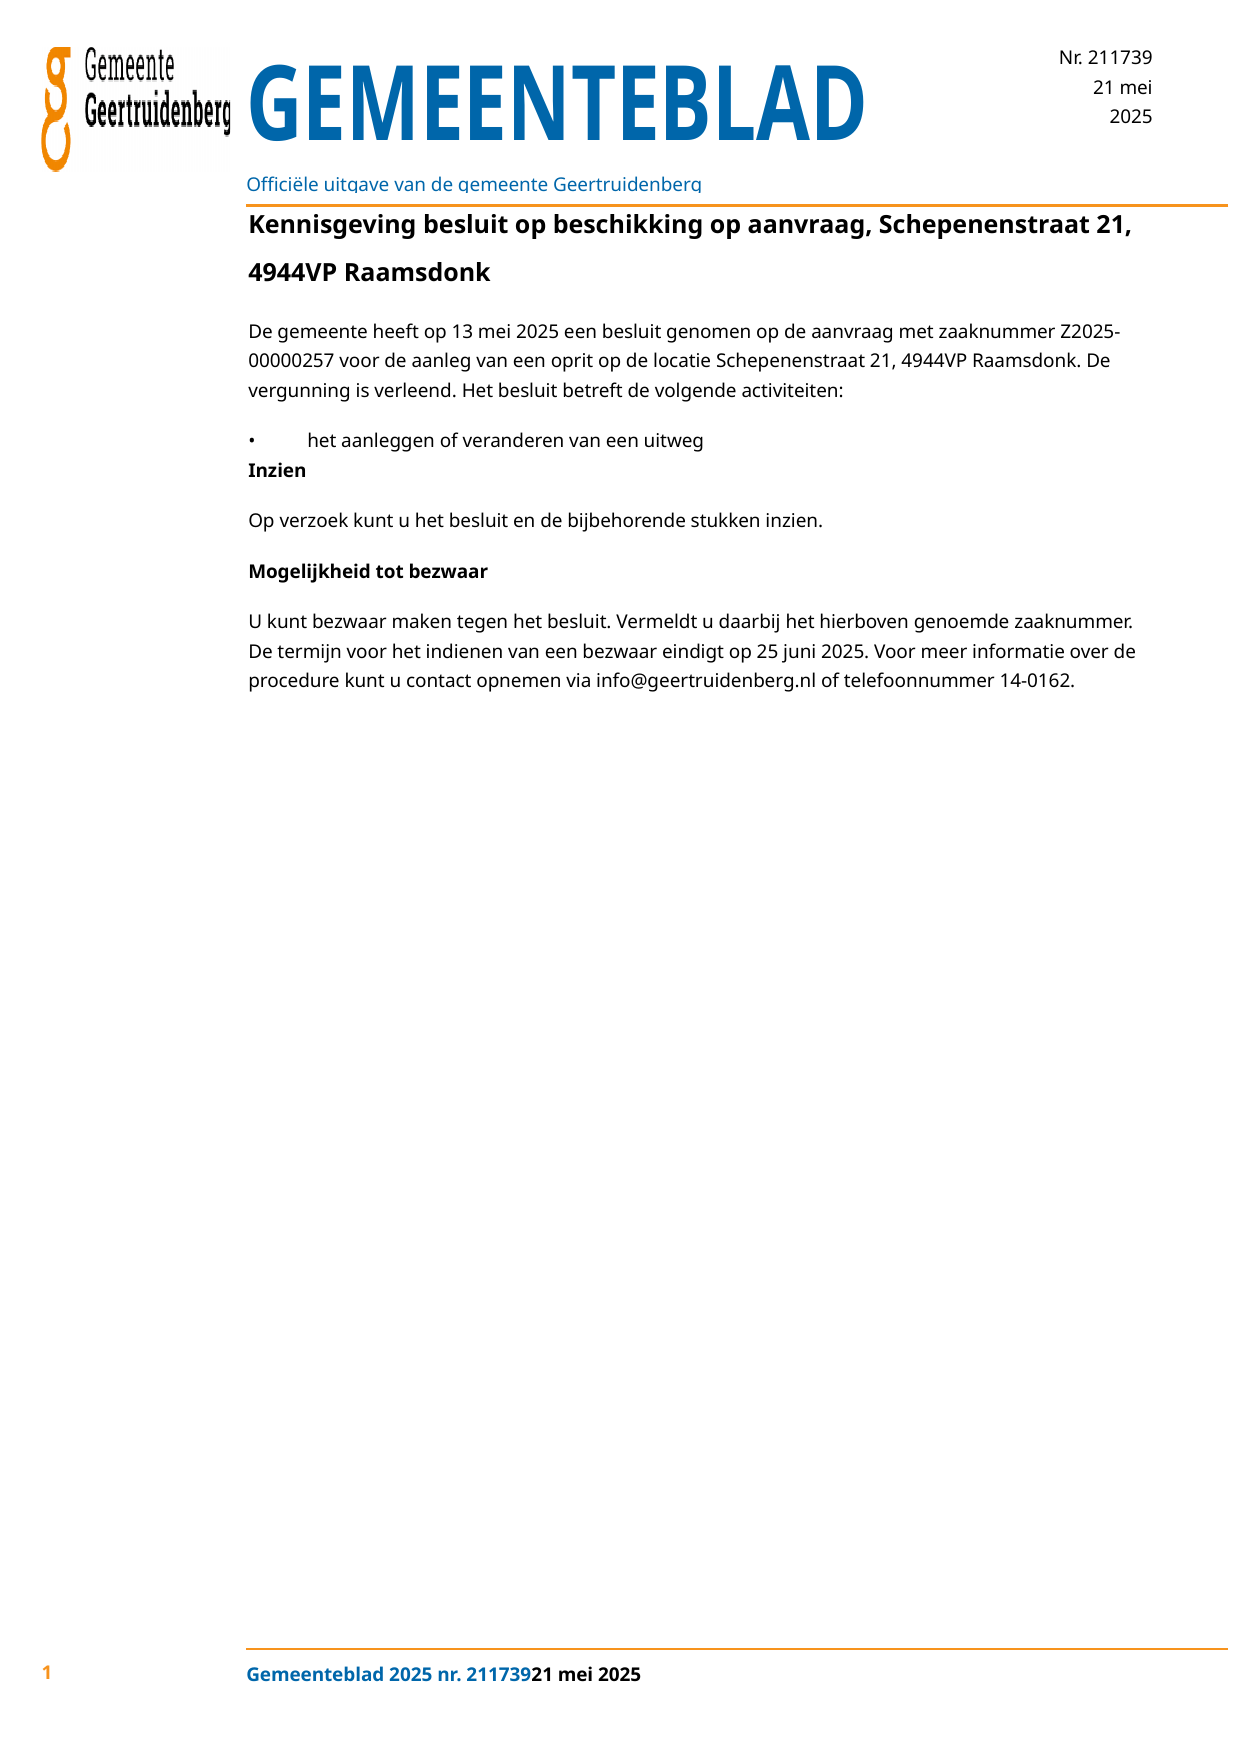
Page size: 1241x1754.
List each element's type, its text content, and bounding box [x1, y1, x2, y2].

text De gemeente heeft op 13 mei 2025 een besluit genomen op de aanvraag met zaaknummer Z2025-00000257 voor de aanleg van een oprit op de locatie Schepenenstraat 21, 4944VP Raamsdonk. De vergunning is verleend. Het besluit betreft de volgende activiteiten: [248, 318, 1152, 403]
text Mogelijkheid tot bezwaar [248, 558, 1152, 584]
picture [41, 47, 231, 172]
text Inzien [248, 457, 1152, 483]
text Op verzoek kunt u het besluit en de bijbehorende stukken inzien. [248, 507, 1152, 533]
text Kennisgeving besluit op beschikking op aanvraag, Schepenenstraat 21, 4944VP Raamsdonk [248, 207, 1152, 288]
list het aanleggen of veranderen van een uitweg [248, 427, 1152, 453]
text U kunt bezwaar maken tegen het besluit. Vermeldt u daarbij het hierboven genoemde zaaknummer. De termijn voor het indienen van een bezwaar eindigt op 25 juni 2025. Voor meer informatie over de procedure kunt u contact opnemen via info@geertruidenberg.nl of telefoonnummer 14-0162. [248, 608, 1152, 693]
